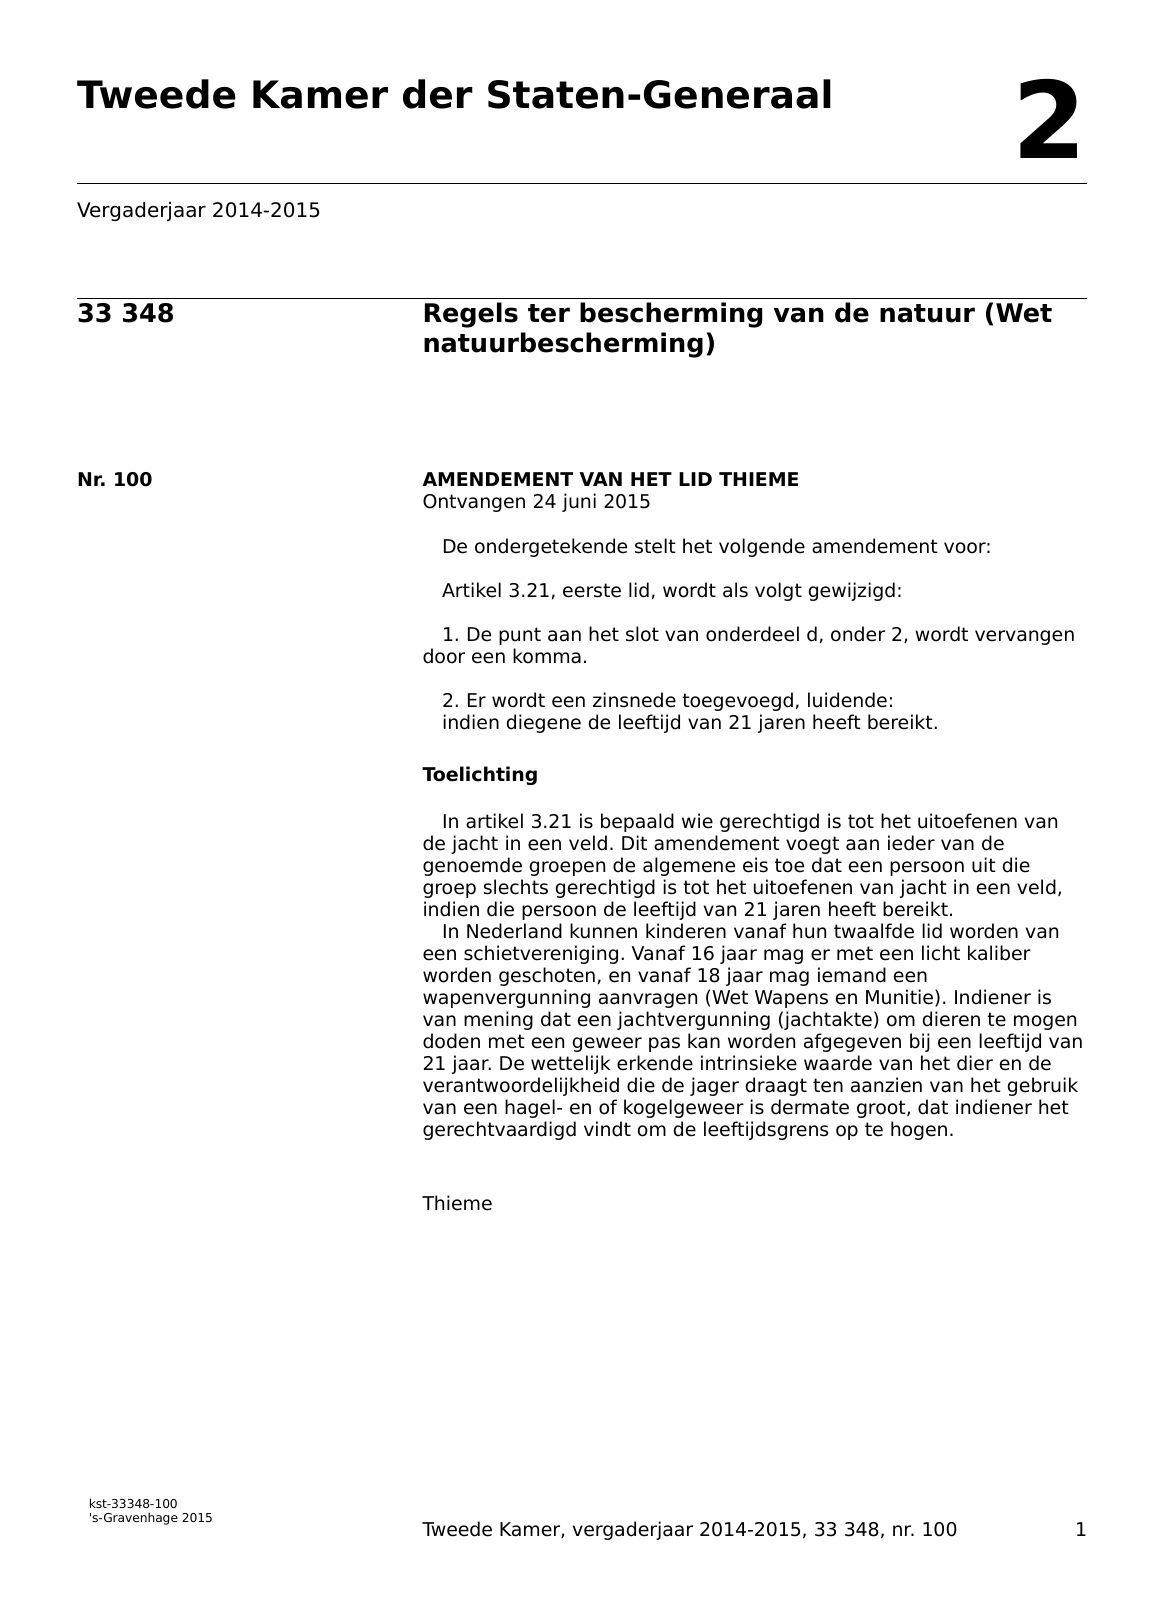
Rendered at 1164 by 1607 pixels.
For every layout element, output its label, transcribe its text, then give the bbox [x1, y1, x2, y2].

text In Nederland kunnen kinderen vanaf hun twaalfde lid worden van een schietvereniging. Vanaf 16 jaar mag er met een licht kaliber worden geschoten, en vanaf 18 jaar mag iemand een wapenvergunning aanvragen (Wet Wapens en Munitie). Indiener is van mening dat een jachtvergunning (jachtakte) om dieren te mogen doden met een geweer pas kan worden afgegeven bij een leeftijd van 21 jaar. De wettelijk erkende intrinsieke waarde van het dier en de verantwoordelijkheid die de jager draagt ten aanzien van het gebruik van een hagel- en of kogelgeweer is dermate groot, dat indiener het gerechtvaardigd vindt om de leeftijdsgrens op te hogen. [422, 921, 1087, 1141]
subtitle 33 348 Regels ter bescherming van de natuur (Wet natuurbescherming) [77, 299, 1087, 358]
text 1. De punt aan het slot van onderdeel d, onder 2, wordt vervangen door een komma. [422, 624, 1087, 668]
subtitle Nr. 100 AMENDEMENT VAN HET LID THIEME [77, 469, 1087, 491]
table_header 2 [886, 59, 1087, 183]
table_header Tweede Kamer der Staten-Generaal [77, 59, 886, 183]
table_cell Vergaderjaar 2014-2015 [77, 184, 1087, 298]
text Artikel 3.21, eerste lid, wordt als volgt gewijzigd: [422, 580, 1087, 602]
text 's-Gravenhage 2015 [88, 1511, 323, 1525]
text De ondergetekende stelt het volgende amendement voor: [422, 536, 1087, 557]
text kst-33348-100 [88, 1497, 323, 1511]
subtitle Toelichting [422, 764, 1087, 786]
text In artikel 3.21 is bepaald wie gerechtigd is tot het uitoefenen van de jacht in een veld. Dit amendement voegt aan ieder van de genoemde groepen de algemene eis toe dat een persoon uit die groep slechts gerechtigd is tot het uitoefenen van jacht in een veld, indien die persoon de leeftijd van 21 jaren heeft bereikt. [422, 811, 1087, 921]
text Ontvangen 24 juni 2015 [422, 491, 1087, 513]
text indien diegene de leeftijd van 21 jaren heeft bereikt. [422, 712, 1087, 734]
text 2. Er wordt een zinsnede toegevoegd, luidende: [422, 690, 1087, 712]
text Thieme [422, 1171, 1087, 1214]
